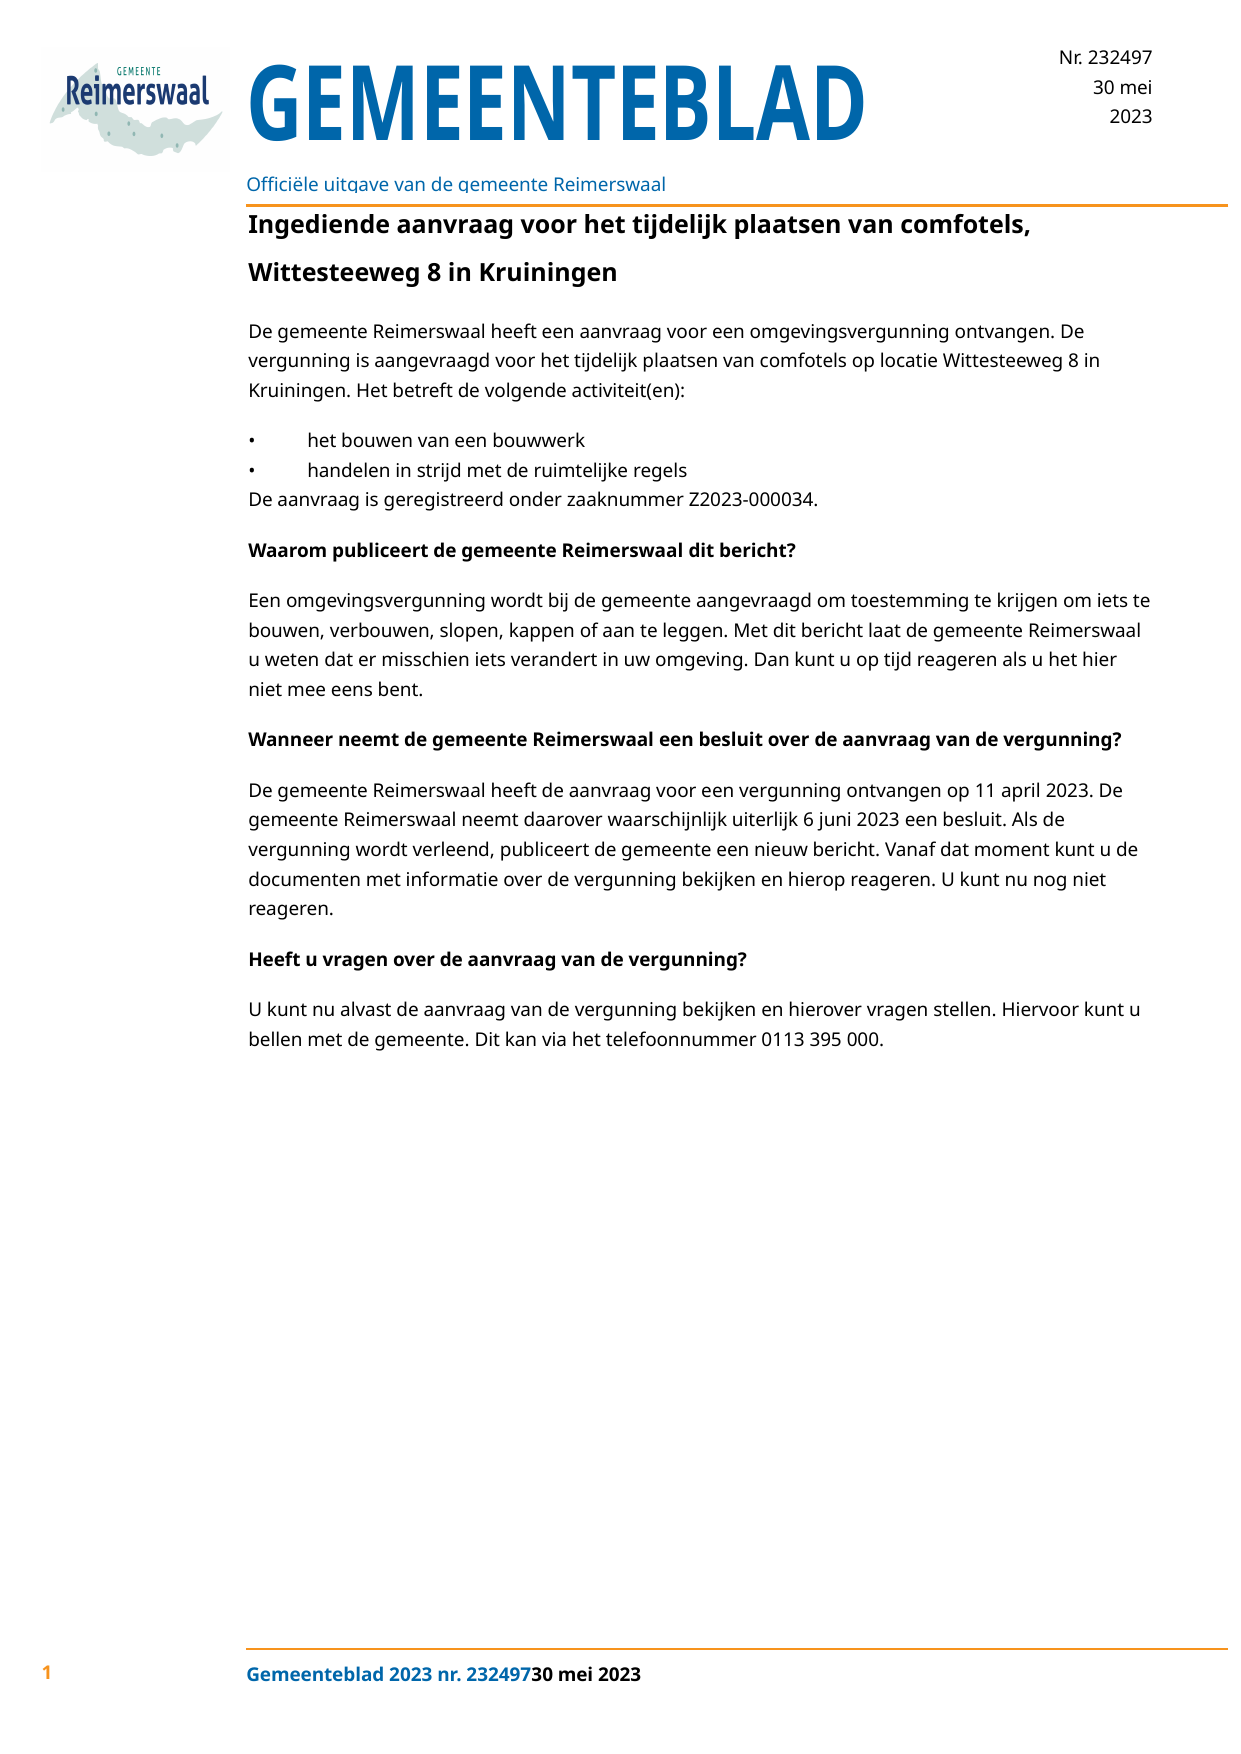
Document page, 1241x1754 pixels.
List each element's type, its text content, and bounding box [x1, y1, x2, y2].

text Heeft u vragen over de aanvraag van de vergunning? [248, 946, 1152, 972]
text Ingediende aanvraag voor het tijdelijk plaatsen van comfotels, Wittesteeweg 8 in Kruiningen [248, 207, 1152, 288]
picture [41, 47, 231, 172]
text Wanneer neemt de gemeente Reimerswaal een besluit over de aanvraag van de vergunning? [248, 727, 1152, 752]
text Waarom publiceert de gemeente Reimerswaal dit bericht? [248, 537, 1152, 563]
text De aanvraag is geregistreerd onder zaaknummer Z2023-000034. [248, 487, 1152, 512]
text De gemeente Reimerswaal heeft de aanvraag voor een vergunning ontvangen op 11 april 2023. De gemeente Reimerswaal neemt daarover waarschijnlijk uiterlijk 6 juni 2023 een besluit. Als de vergunning wordt verleend, publiceert de gemeente een nieuw bericht. Vanaf dat moment kunt u de documenten met informatie over de vergunning bekijken en hierop reageren. U kunt nu nog niet reageren. [248, 777, 1152, 921]
list handelen in strijd met de ruimtelijke regels [248, 457, 1152, 483]
text Een omgevingsvergunning wordt bij de gemeente aangevraagd om toestemming te krijgen om iets te bouwen, verbouwen, slopen, kappen of aan te leggen. Met dit bericht laat de gemeente Reimerswaal u weten dat er misschien iets verandert in uw omgeving. Dan kunt u op tijd reageren als u het hier niet mee eens bent. [248, 587, 1152, 702]
text De gemeente Reimerswaal heeft een aanvraag voor een omgevingsvergunning ontvangen. De vergunning is aangevraagd voor het tijdelijk plaatsen van comfotels op locatie Wittesteeweg 8 in Kruiningen. Het betreft de volgende activiteit(en): [248, 318, 1152, 403]
text U kunt nu alvast de aanvraag van de vergunning bekijken en hierover vragen stellen. Hiervoor kunt u bellen met de gemeente. Dit kan via het telefoonnummer 0113 395 000. [248, 996, 1152, 1052]
list het bouwen van een bouwwerk [248, 427, 1152, 453]
